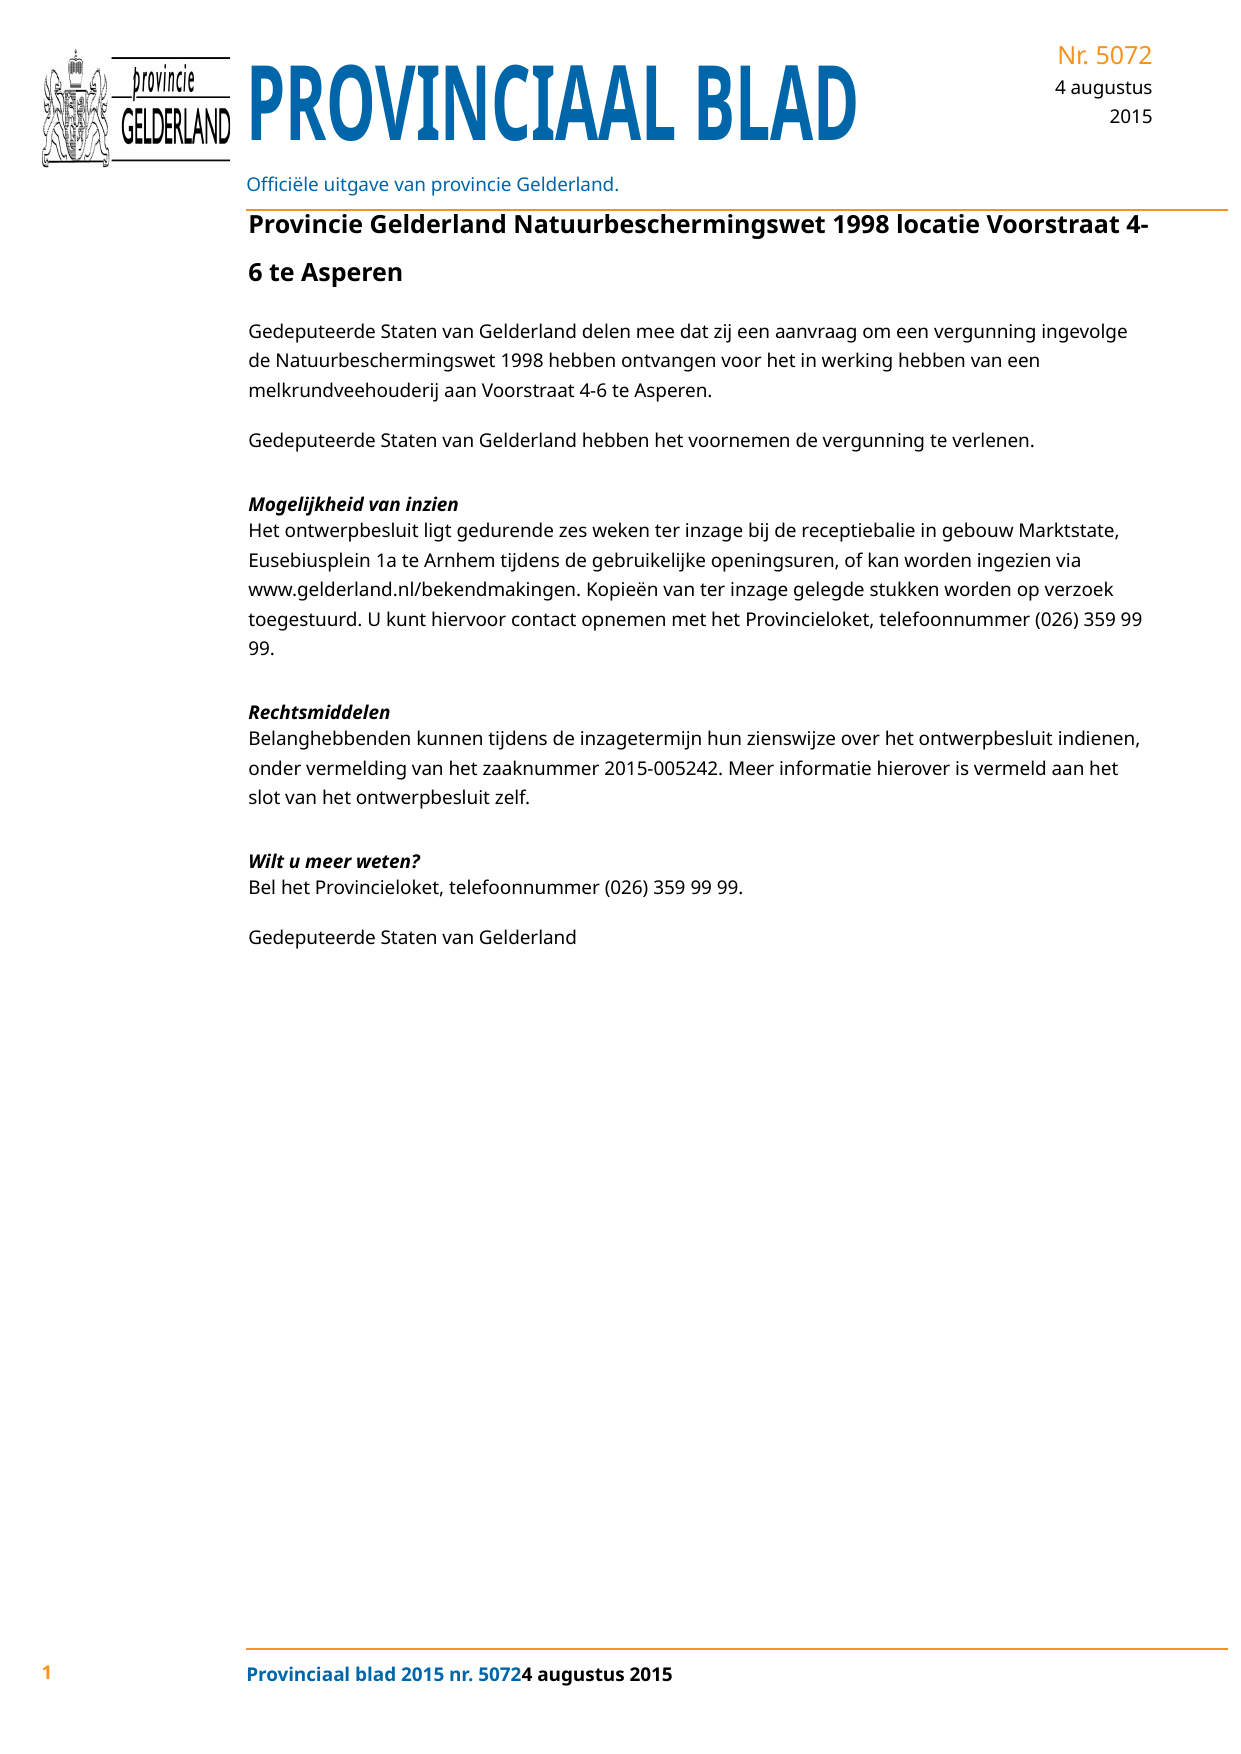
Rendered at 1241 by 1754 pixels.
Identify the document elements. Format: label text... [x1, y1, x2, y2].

text Gedeputeerde Staten van Gelderland [248, 924, 1152, 950]
text Gedeputeerde Staten van Gelderland hebben het voornemen de vergunning te verlenen. [248, 427, 1152, 453]
text Belanghebbenden kunnen tijdens de inzagetermijn hun zienswijze over het ontwerpbesluit indienen, onder vermelding van het zaaknummer 2015-005242. Meer informatie hierover is vermeld aan het slot van het ontwerpbesluit zelf. [248, 725, 1152, 810]
text Rechtsmiddelen [248, 699, 1152, 725]
text Wilt u meer weten? [248, 848, 1152, 874]
text Gedeputeerde Staten van Gelderland delen mee dat zij een aanvraag om een vergunning ingevolge de Natuurbeschermingswet 1998 hebben ontvangen voor het in werking hebben van een melkrundveehouderij aan Voorstraat 4-6 te Asperen. [248, 318, 1152, 403]
text Bel het Provincieloket, telefoonnummer (026) 359 99 99. [248, 874, 1152, 900]
text Mogelijkheid van inzien [248, 491, 1152, 517]
picture [41, 47, 231, 172]
text Provincie Gelderland Natuurbeschermingswet 1998 locatie Voorstraat 4-6 te Asperen [248, 211, 1152, 288]
text Het ontwerpbesluit ligt gedurende zes weken ter inzage bij de receptiebalie in gebouw Marktstate, Eusebiusplein 1a te Arnhem tijdens de gebruikelijke openingsuren, of kan worden ingezien via www.gelderland.nl/bekendmakingen. Kopieën van ter inzage gelegde stukken worden op verzoek toegestuurd. U kunt hiervoor contact opnemen met het Provincieloket, telefoonnummer (026) 359 99 99. [248, 517, 1152, 661]
